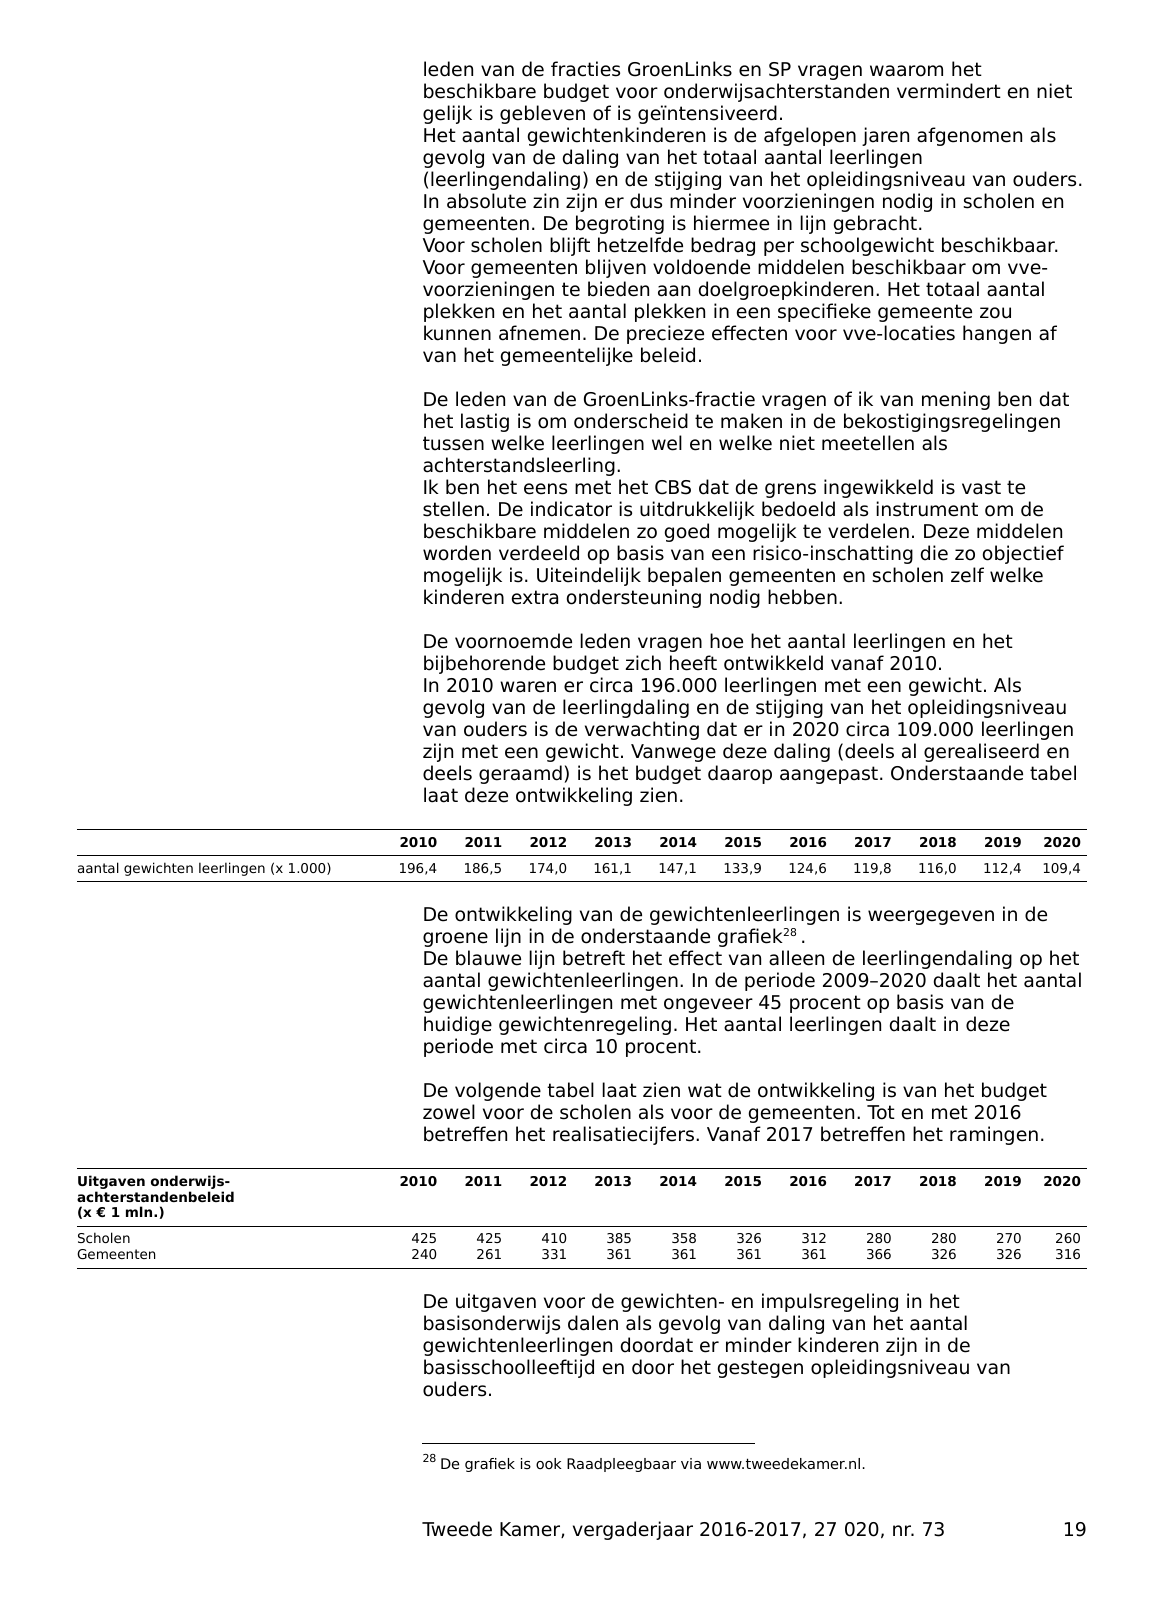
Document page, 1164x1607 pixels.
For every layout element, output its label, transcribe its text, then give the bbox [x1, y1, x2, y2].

table_header [77, 830, 378, 855]
table_header 2019 [963, 830, 1027, 855]
table_cell 186,5 [443, 856, 508, 881]
table_header 2015 [703, 1169, 768, 1226]
table_header 2018 [898, 1169, 962, 1226]
table_cell 425 [443, 1227, 508, 1247]
table_header 2020 [1028, 830, 1087, 855]
text De volgende tabel laat zien wat de ontwikkeling is van het budget zowel voor de scholen als voor de gemeenten. Tot en met 2016 betreffen het realisatiecijfers. Vanaf 2017 betreffen het ramingen. [422, 1080, 1087, 1146]
table_cell 260 [1028, 1227, 1087, 1247]
table_cell 425 [378, 1227, 443, 1247]
table_cell 112,4 [963, 856, 1027, 881]
table_header 2010 [378, 1169, 443, 1226]
table_cell 361 [703, 1247, 768, 1267]
table_cell 240 [378, 1247, 443, 1267]
text De voornoemde leden vragen hoe het aantal leerlingen en het bijbehorende budget zich heeft ontwikkeld vanaf 2010. [422, 631, 1087, 675]
table_header 2012 [508, 1169, 573, 1226]
table_cell 280 [833, 1227, 897, 1247]
text Het aantal gewichtenkinderen is de afgelopen jaren afgenomen als gevolg van de daling van het totaal aantal leerlingen (leerlingendaling) en de stijging van het opleidingsniveau van ouders. In absolute zin zijn er dus minder voorzieningen nodig in scholen en gemeenten. De begroting is hiermee in lijn gebracht. [422, 125, 1087, 235]
table_cell 326 [898, 1247, 962, 1267]
table_cell 280 [898, 1227, 962, 1247]
text De uitgaven voor de gewichten- en impulsregeling in het basisonderwijs dalen als gevolg van daling van het aantal gewichtenleerlingen doordat er minder kinderen zijn in de basisschoolleeftijd en door het gestegen opleidingsniveau van ouders. [422, 1291, 1087, 1401]
text De blauwe lijn betreft het effect van alleen de leerlingendaling op het aantal gewichtenleerlingen. In de periode 2009–2020 daalt het aantal gewichtenleerlingen met ongeveer 45 procent op basis van de huidige gewichtenregeling. Het aantal leerlingen daalt in deze periode met circa 10 procent. [422, 948, 1087, 1058]
table_cell Gemeenten [77, 1247, 378, 1267]
table_header 2019 [963, 1169, 1027, 1226]
table_cell 161,1 [573, 856, 638, 881]
table_cell 124,6 [768, 856, 833, 881]
table_cell 358 [638, 1227, 703, 1247]
table_cell 361 [638, 1247, 703, 1267]
table_header 2010 [378, 830, 443, 855]
table_cell aantal gewichten leerlingen (x 1.000) [77, 856, 378, 881]
table_cell 147,1 [638, 856, 703, 881]
table_cell 361 [573, 1247, 638, 1267]
table_header 2016 [768, 830, 833, 855]
table_cell 326 [963, 1247, 1027, 1267]
table_cell 316 [1028, 1247, 1087, 1267]
table_cell 331 [508, 1247, 573, 1267]
table_header 2014 [638, 1169, 703, 1226]
table_header 2013 [573, 1169, 638, 1226]
table_cell 326 [703, 1227, 768, 1247]
text De grafiek is ook Raadpleegbaar via www.tweedekamer.nl. [422, 1452, 1087, 1474]
table_header 2014 [638, 830, 703, 855]
table_cell 312 [768, 1227, 833, 1247]
text Voor scholen blijft hetzelfde bedrag per schoolgewicht beschikbaar. Voor gemeenten blijven voldoende middelen beschikbaar om vve-voorzieningen te bieden aan doelgroepkinderen. Het totaal aantal plekken en het aantal plekken in een specifieke gemeente zou kunnen afnemen. De precieze effecten voor vve-locaties hangen af van het gemeentelijke beleid. [422, 235, 1087, 367]
table_cell 133,9 [703, 856, 768, 881]
table_cell 366 [833, 1247, 897, 1267]
table_header 2011 [443, 1169, 508, 1226]
text Ik ben het eens met het CBS dat de grens ingewikkeld is vast te stellen. De indicator is uitdrukkelijk bedoeld als instrument om de beschikbare middelen zo goed mogelijk te verdelen. Deze middelen worden verdeeld op basis van een risico-inschatting die zo objectief mogelijk is. Uiteindelijk bepalen gemeenten en scholen zelf welke kinderen extra ondersteuning nodig hebben. [422, 477, 1087, 609]
table_cell 385 [573, 1227, 638, 1247]
table_cell 361 [768, 1247, 833, 1267]
table_cell 261 [443, 1247, 508, 1267]
table_cell 410 [508, 1227, 573, 1247]
table_header Uitgaven onderwijs-achterstandenbeleid (x € 1 mln.) [77, 1169, 378, 1226]
table_cell 109,4 [1028, 856, 1087, 881]
table_header 2017 [833, 1169, 897, 1226]
text In 2010 waren er circa 196.000 leerlingen met een gewicht. Als gevolg van de leerlingdaling en de stijging van het opleidingsniveau van ouders is de verwachting dat er in 2020 circa 109.000 leerlingen zijn met een gewicht. Vanwege deze daling (deels al gerealiseerd en deels geraamd) is het budget daarop aangepast. Onderstaande tabel laat deze ontwikkeling zien. [422, 675, 1087, 807]
table_header 2012 [508, 830, 573, 855]
text leden van de fracties GroenLinks en SP vragen waarom het beschikbare budget voor onderwijsachterstanden vermindert en niet gelijk is gebleven of is geïntensiveerd. [422, 59, 1087, 125]
text De ontwikkeling van de gewichtenleerlingen is weergegeven in de groene lijn in de onderstaande grafiek. [422, 904, 1087, 948]
table_header 2013 [573, 830, 638, 855]
table_cell 116,0 [898, 856, 962, 881]
table_header 2015 [703, 830, 768, 855]
table_cell 174,0 [508, 856, 573, 881]
table_header 2020 [1028, 1169, 1087, 1226]
table_cell Scholen [77, 1227, 378, 1247]
table_header 2018 [898, 830, 962, 855]
text De leden van de GroenLinks-fractie vragen of ik van mening ben dat het lastig is om onderscheid te maken in de bekostigingsregelingen tussen welke leerlingen wel en welke niet meetellen als achterstandsleerling. [422, 389, 1087, 477]
table_header 2017 [833, 830, 897, 855]
table_header 2016 [768, 1169, 833, 1226]
table_cell 119,8 [833, 856, 897, 881]
table_cell 196,4 [378, 856, 443, 881]
table_header 2011 [443, 830, 508, 855]
table_cell 270 [963, 1227, 1027, 1247]
